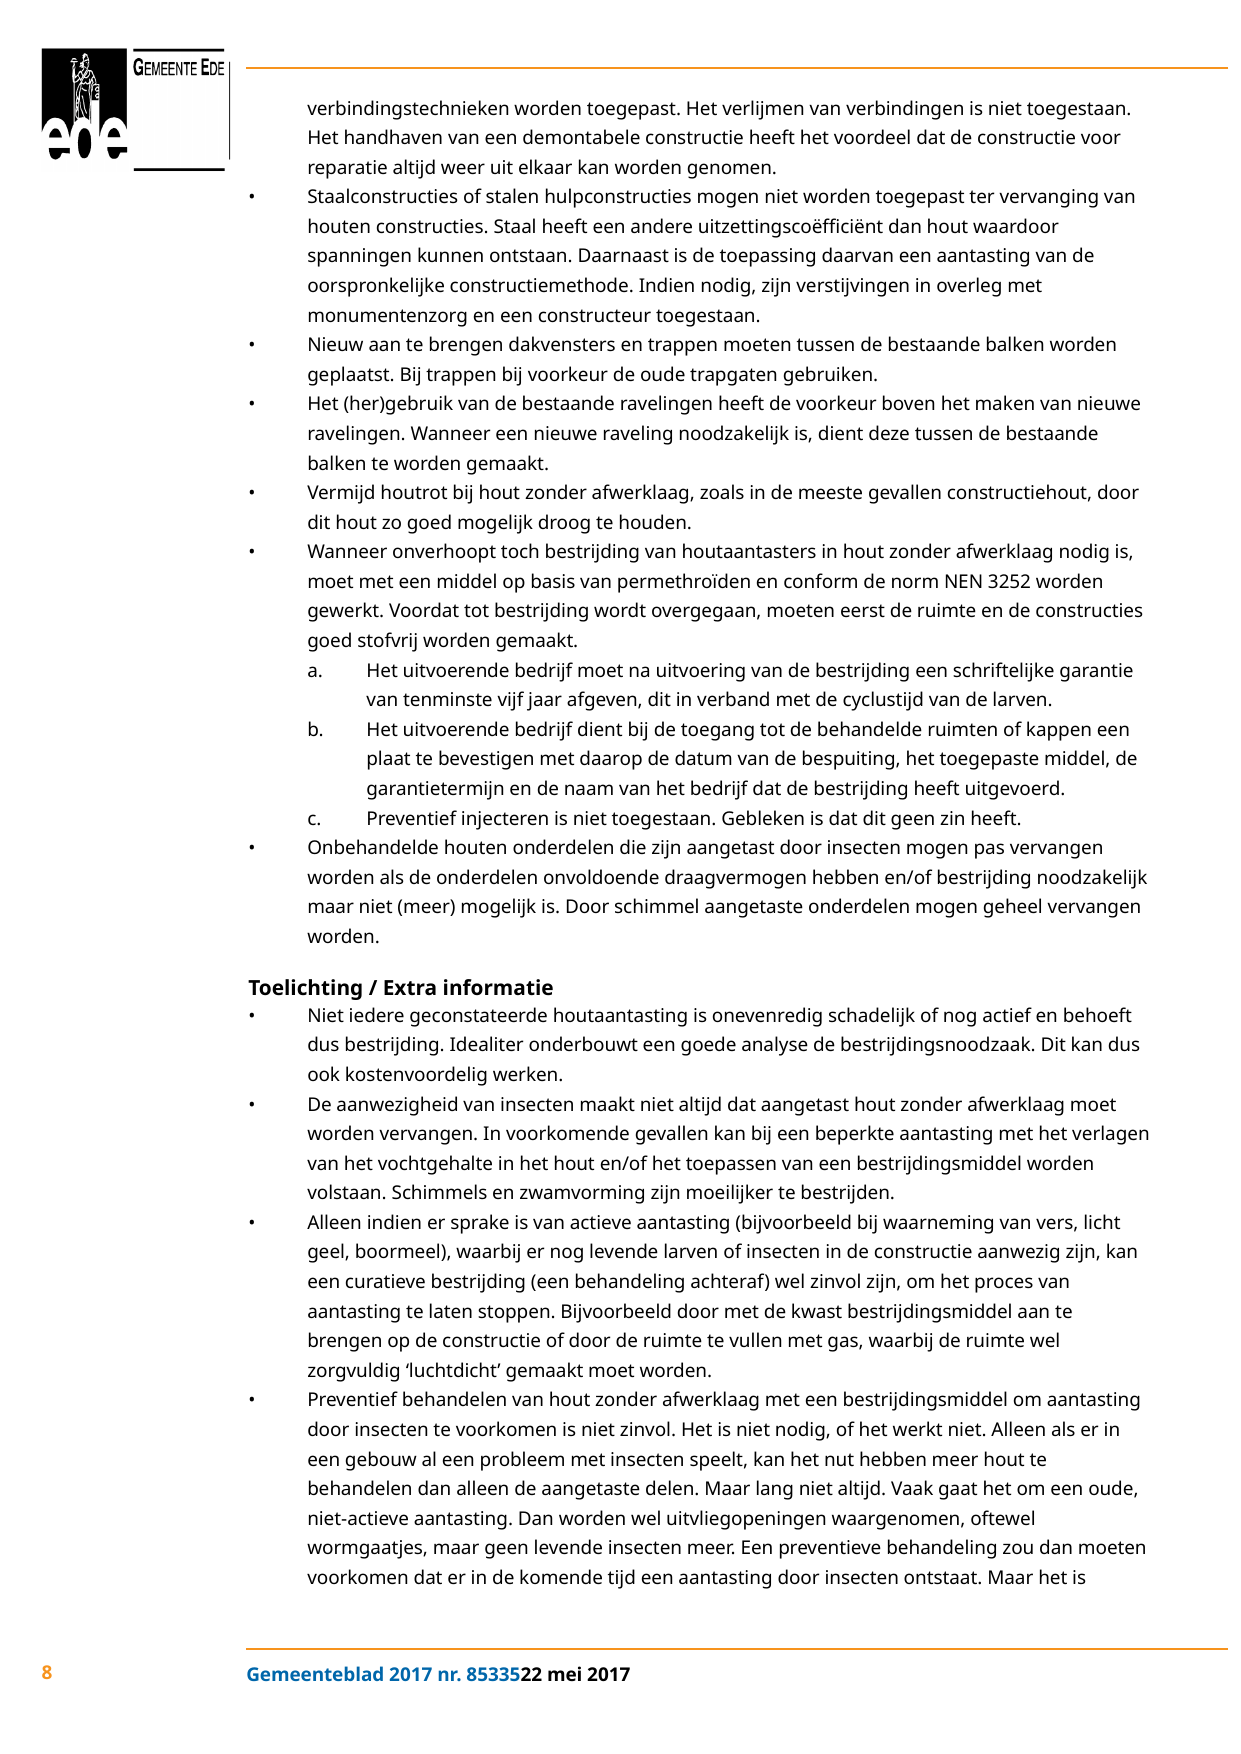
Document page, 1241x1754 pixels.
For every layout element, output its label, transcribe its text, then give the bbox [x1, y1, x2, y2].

list Wanneer onverhoopt toch bestrijding van houtaantasters in hout zonder afwerklaag nodig is, moet met een middel op basis van permethroïden en conform de norm NEN 3252 worden gewerkt. Voordat tot bestrijding wordt overgegaan, moeten eerst de ruimte en de constructies goed stofvrij worden gemaakt. [248, 538, 1152, 653]
list Nieuw aan te brengen dakvensters en trappen moeten tussen de bestaande balken worden geplaatst. Bij trappen bij voorkeur de oude trapgaten gebruiken. [248, 331, 1152, 387]
list De aanwezigheid van insecten maakt niet altijd dat aangetast hout zonder afwerklaag moet worden vervangen. In voorkomende gevallen kan bij een beperkte aantasting met het verlagen van het vochtgehalte in het hout en/of het toepassen van een bestrijdingsmiddel worden volstaan. Schimmels en zwamvorming zijn moeilijker te bestrijden. [248, 1091, 1152, 1205]
list verbindingstechnieken worden toegepast. Het verlijmen van verbindingen is niet toegestaan. Het handhaven van een demontabele constructie heeft het voordeel dat de constructie voor reparatie altijd weer uit elkaar kan worden genomen. [248, 95, 1152, 180]
list Het uitvoerende bedrijf moet na uitvoering van de bestrijding een schriftelijke garantie van tenminste vijf jaar afgeven, dit in verband met de cyclustijd van de larven. [307, 657, 1152, 712]
list Vermijd houtrot bij hout zonder afwerklaag, zoals in de meeste gevallen constructiehout, door dit hout zo goed mogelijk droog te houden. [248, 479, 1152, 535]
list Preventief behandelen van hout zonder afwerklaag met een bestrijdingsmiddel om aantasting door insecten te voorkomen is niet zinvol. Het is niet nodig, of het werkt niet. Alleen als er in een gebouw al een probleem met insecten speelt, kan het nut hebben meer hout te behandelen dan alleen de aangetaste delen. Maar lang niet altijd. Vaak gaat het om een oude, niet-actieve aantasting. Dan worden wel uitvliegopeningen waargenomen, oftewel wormgaatjes, maar geen levende insecten meer. Een preventieve behandeling zou dan moeten voorkomen dat er in de komende tijd een aantasting door insecten ontstaat. Maar het is [248, 1387, 1152, 1590]
picture [41, 47, 231, 172]
list Het uitvoerende bedrijf dient bij de toegang tot de behandelde ruimten of kappen een plaat te bevestigen met daarop de datum van de bespuiting, het toegepaste middel, de garantietermijn en de naam van het bedrijf dat de bestrijding heeft uitgevoerd. [307, 716, 1152, 801]
list Alleen indien er sprake is van actieve aantasting (bijvoorbeeld bij waarneming van vers, licht geel, boormeel), waarbij er nog levende larven of insecten in de constructie aanwezig zijn, kan een curatieve bestrijding (een behandeling achteraf) wel zinvol zijn, om het proces van aantasting te laten stoppen. Bijvoorbeeld door met de kwast bestrijdingsmiddel aan te brengen op de constructie of door de ruimte te vullen met gas, waarbij de ruimte wel zorgvuldig ‘luchtdicht’ gemaakt moet worden. [248, 1209, 1152, 1383]
list Niet iedere geconstateerde houtaantasting is onevenredig schadelijk of nog actief en behoeft dus bestrijding. Idealiter onderbouwt een goede analyse de bestrijdingsnoodzaak. Dit kan dus ook kostenvoordelig werken. [248, 1002, 1152, 1087]
list Het (her)gebruik van de bestaande ravelingen heeft de voorkeur boven het maken van nieuwe ravelingen. Wanneer een nieuwe raveling noodzakelijk is, dient deze tussen de bestaande balken te worden gemaakt. [248, 391, 1152, 476]
list Staalconstructies of stalen hulpconstructies mogen niet worden toegepast ter vervanging van houten constructies. Staal heeft een andere uitzettingscoëfficiënt dan hout waardoor spanningen kunnen ontstaan. Daarnaast is de toepassing daarvan een aantasting van de oorspronkelijke constructiemethode. Indien nodig, zijn verstijvingen in overleg met monumentenzorg en een constructeur toegestaan. [248, 183, 1152, 328]
text Toelichting / Extra informatie [248, 973, 1152, 1002]
list Preventief injecteren is niet toegestaan. Gebleken is dat dit geen zin heeft. [307, 805, 1152, 831]
list Onbehandelde houten onderdelen die zijn aangetast door insecten mogen pas vervangen worden als de onderdelen onvoldoende draagvermogen hebben en/of bestrijding noodzakelijk maar niet (meer) mogelijk is. Door schimmel aangetaste onderdelen mogen geheel vervangen worden. [248, 834, 1152, 949]
